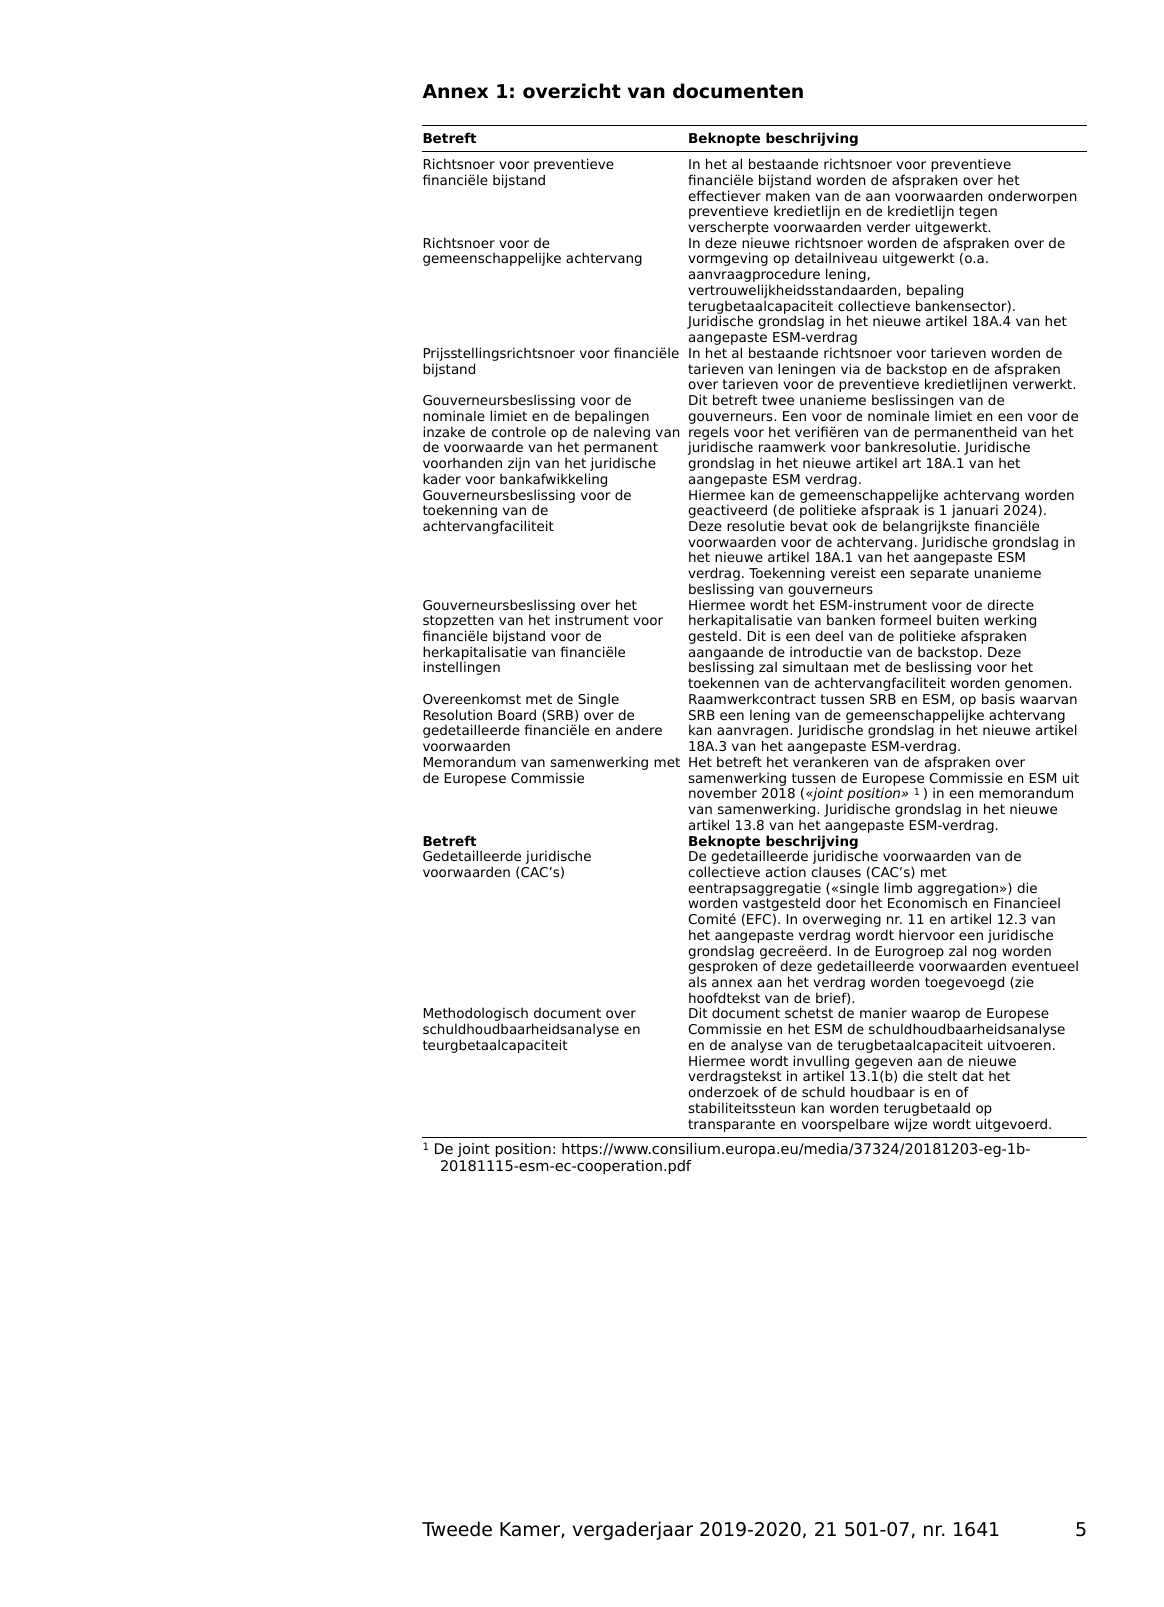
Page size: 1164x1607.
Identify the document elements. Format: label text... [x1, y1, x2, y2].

table_cell Gouverneursbeslissing voor de toekenning van de achtervangfaciliteit [422, 487, 682, 597]
table_cell Dit betreft twee unanieme beslissingen van de gouverneurs. Een voor de nominale limiet en een voor de regels voor het verifiëren van de permanentheid van het juridische raamwerk voor bankresolutie. Juridische grondslag in het nieuwe artikel art 18A.1 van het aangepaste ESM verdrag. [682, 393, 1087, 487]
table_cell Methodologisch document over schuldhoudbaarheidsanalyse en teurgbetaalcapaciteit [422, 1006, 682, 1137]
table_cell In het al bestaande richtsnoer voor tarieven worden de tarieven van leningen via de backstop en de afspraken over tarieven voor de preventieve kredietlijnen verwerkt. [682, 346, 1087, 393]
table_cell Memorandum van samenwerking met de Europese Commissie [422, 755, 682, 833]
table_cell Gouverneursbeslissing over het stopzetten van het instrument voor financiële bijstand voor de herkapitalisatie van financiële instellingen [422, 598, 682, 692]
table_cell Prijsstellingsrichtsnoer voor financiële bijstand [422, 346, 682, 393]
table_cell Raamwerkcontract tussen SRB en ESM, op basis waarvan SRB een lening van de gemeenschappelijke achtervang kan aanvragen. Juridische grondslag in het nieuwe artikel 18A.3 van het aangepaste ESM-verdrag. [682, 692, 1087, 755]
table_cell In het al bestaande richtsnoer voor preventieve financiële bijstand worden de afspraken over het effectiever maken van de aan voorwaarden onderworpen preventieve kredietlijn en de kredietlijn tegen verscherpte voorwaarden verder uitgewerkt. [682, 152, 1087, 236]
table_cell De gedetailleerde juridische voorwaarden van de collectieve action clauses (CAC’s) met eentrapsaggregatie («single limb aggregation») die worden vastgesteld door het Economisch en Financieel Comité (EFC). In overweging nr. 11 en artikel 12.3 van het aangepaste verdrag wordt hiervoor een juridische grondslag gecreëerd. In de Eurogroep zal nog worden gesproken of deze gedetailleerde voorwaarden eventueel als annex aan het verdrag worden toegevoegd (zie hoofdtekst van de brief). [682, 849, 1087, 1006]
table_header Betreft [422, 126, 682, 151]
table_cell Richtsnoer voor preventieve financiële bijstand [422, 152, 682, 236]
table_cell Richtsnoer voor de gemeenschappelijke achtervang [422, 236, 682, 346]
table_header Beknopte beschrijving [682, 126, 1087, 151]
table_cell 1 De joint position: https://www.consilium.europa.eu/media/37324/20181203-eg-1b-20181115-esm-ec-cooperation.pdf [422, 1138, 1087, 1174]
table_cell Gouverneursbeslissing voor de nominale limiet en de bepalingen inzake de controle op de naleving van de voorwaarde van het permanent voorhanden zijn van het juridische kader voor bankafwikkeling [422, 393, 682, 487]
table_cell Betreft [422, 833, 682, 849]
table_cell Het betreft het verankeren van de afspraken over samenwerking tussen de Europese Commissie en ESM uit november 2018 («joint position» 1) in een memorandum van samenwerking. Juridische grondslag in het nieuwe artikel 13.8 van het aangepaste ESM-verdrag. [682, 755, 1087, 833]
table_cell Gedetailleerde juridische voorwaarden (CAC’s) [422, 849, 682, 1006]
table_cell Hiermee kan de gemeenschappelijke achtervang worden geactiveerd (de politieke afspraak is 1 januari 2024). Deze resolutie bevat ook de belangrijkste financiële voorwaarden voor de achtervang. Juridische grondslag in het nieuwe artikel 18A.1 van het aangepaste ESM verdrag. Toekenning vereist een separate unanieme beslissing van gouverneurs [682, 487, 1087, 597]
table_cell Overeenkomst met de Single Resolution Board (SRB) over de gedetailleerde financiële en andere voorwaarden [422, 692, 682, 755]
subtitle Annex 1: overzicht van documenten [422, 81, 1087, 103]
table_cell Dit document schetst de manier waarop de Europese Commissie en het ESM de schuldhoudbaarheidsanalyse en de analyse van de terugbetaalcapaciteit uitvoeren. Hiermee wordt invulling gegeven aan de nieuwe verdragstekst in artikel 13.1(b) die stelt dat het onderzoek of de schuld houdbaar is en of stabiliteitssteun kan worden terugbetaald op transparante en voorspelbare wijze wordt uitgevoerd. [682, 1006, 1087, 1137]
table_cell In deze nieuwe richtsnoer worden de afspraken over de vormgeving op detailniveau uitgewerkt (o.a. aanvraagprocedure lening, vertrouwelijkheidsstandaarden, bepaling terugbetaalcapaciteit collectieve bankensector). Juridische grondslag in het nieuwe artikel 18A.4 van het aangepaste ESM-verdrag [682, 236, 1087, 346]
table_cell Hiermee wordt het ESM-instrument voor de directe herkapitalisatie van banken formeel buiten werking gesteld. Dit is een deel van de politieke afspraken aangaande de introductie van de backstop. Deze beslissing zal simultaan met de beslissing voor het toekennen van de achtervangfaciliteit worden genomen. [682, 598, 1087, 692]
table_cell Beknopte beschrijving [682, 833, 1087, 849]
